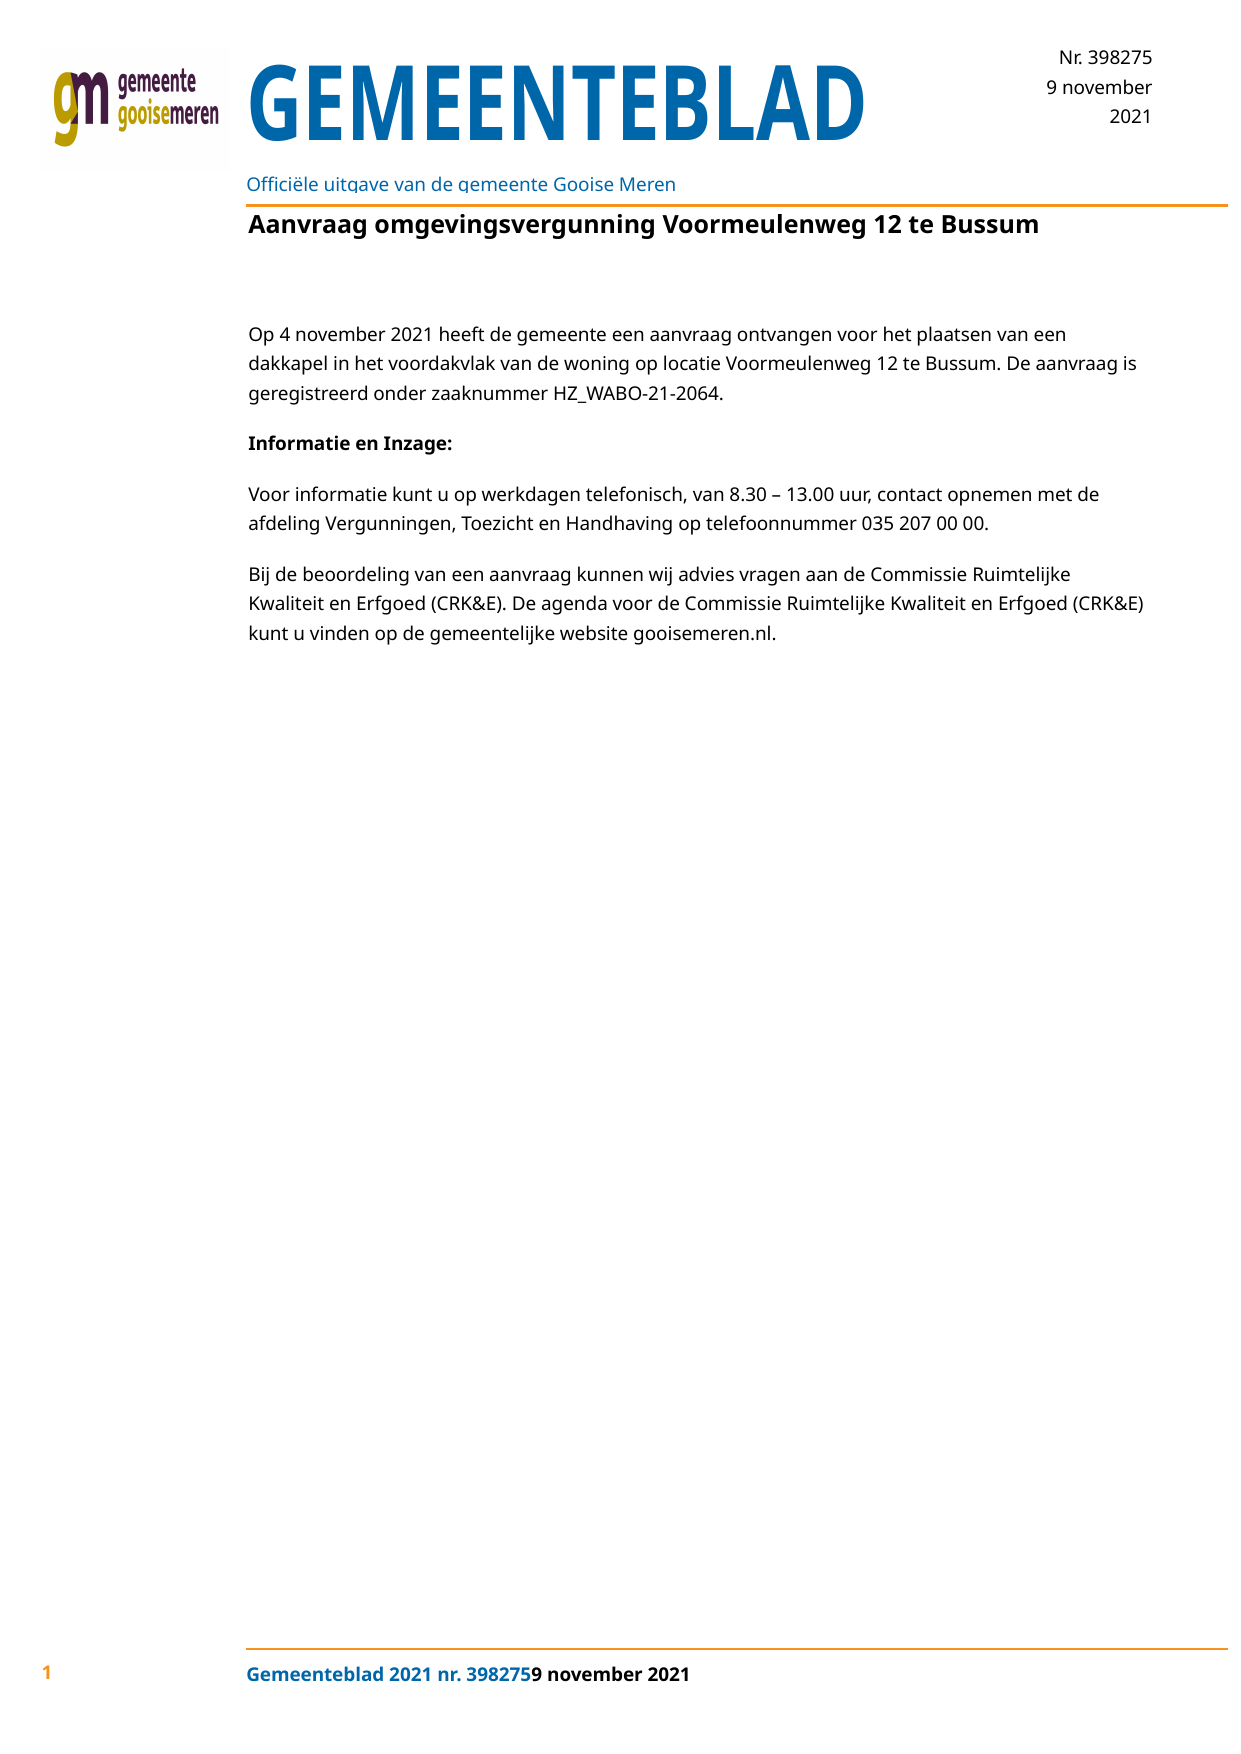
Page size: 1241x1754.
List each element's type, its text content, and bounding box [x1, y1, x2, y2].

picture [41, 47, 231, 172]
text Voor informatie kunt u op werkdagen telefonisch, van 8.30 – 13.00 uur, contact opnemen met de afdeling Vergunningen, Toezicht en Handhaving op telefoonnummer 035 207 00 00. [248, 481, 1152, 536]
text Aanvraag omgevingsvergunning Voormeulenweg 12 te Bussum [248, 207, 1152, 241]
text Bij de beoordeling van een aanvraag kunnen wij advies vragen aan de Commissie Ruimtelijke Kwaliteit en Erfgoed (CRK&E). De agenda voor de Commissie Ruimtelijke Kwaliteit en Erfgoed (CRK&E) kunt u vinden op de gemeentelijke website gooisemeren.nl. [248, 561, 1152, 646]
text Informatie en Inzage: [248, 430, 1152, 456]
text Op 4 november 2021 heeft de gemeente een aanvraag ontvangen voor het plaatsen van een dakkapel in het voordakvlak van de woning op locatie Voormeulenweg 12 te Bussum. De aanvraag is geregistreerd onder zaaknummer HZ_WABO-21-2064. [248, 321, 1152, 406]
